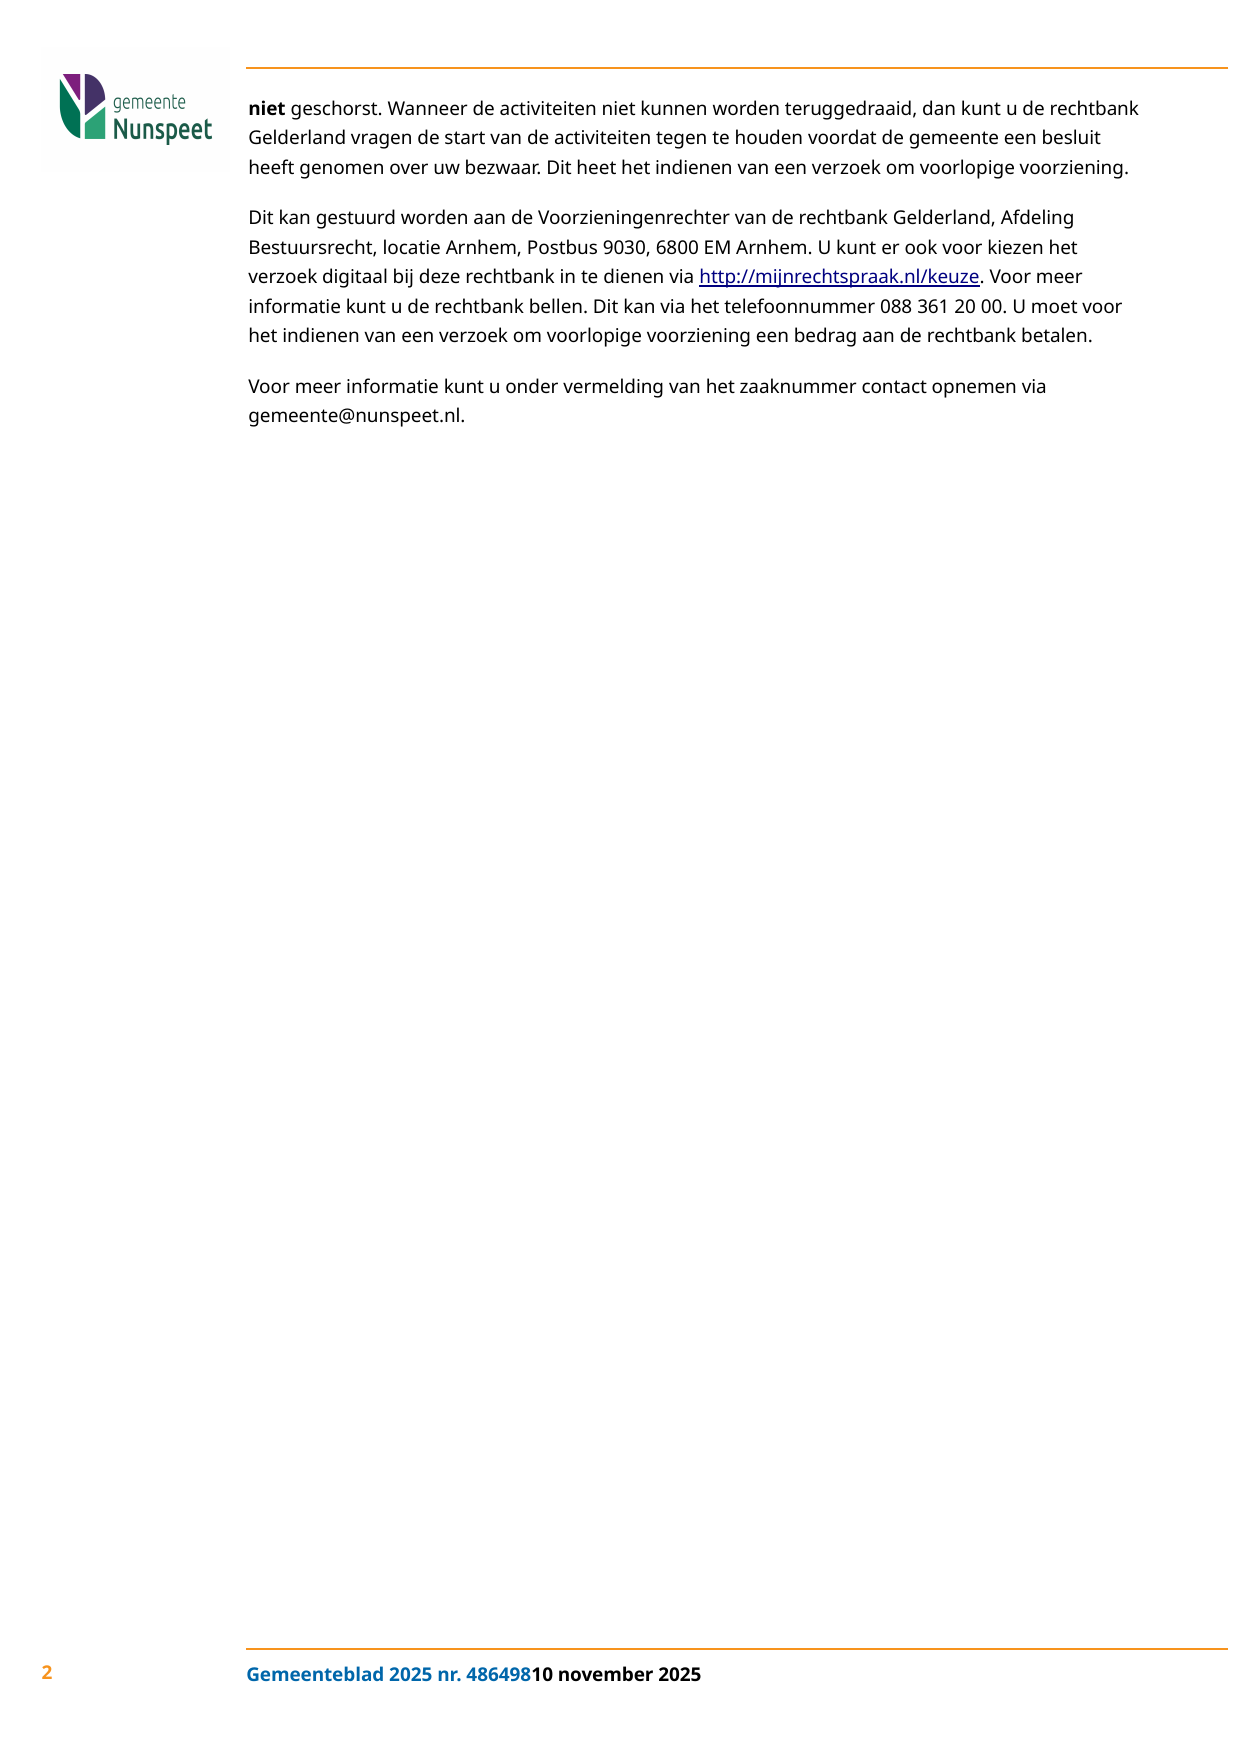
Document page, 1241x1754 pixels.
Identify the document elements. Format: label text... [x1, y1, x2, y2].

text niet geschorst. Wanneer de activiteiten niet kunnen worden teruggedraaid, dan kunt u de rechtbank Gelderland vragen de start van de activiteiten tegen te houden voordat de gemeente een besluit heeft genomen over uw bezwaar. Dit heet het indienen van een verzoek om voorlopige voorziening. [248, 95, 1152, 180]
picture [41, 47, 231, 172]
text Voor meer informatie kunt u onder vermelding van het zaaknummer contact opnemen via gemeente@nunspeet.nl. [248, 373, 1152, 428]
text Dit kan gestuurd worden aan de Voorzieningenrechter van de rechtbank Gelderland, Afdeling Bestuursrecht, locatie Arnhem, Postbus 9030, 6800 EM Arnhem. U kunt er ook voor kiezen het verzoek digitaal bij deze rechtbank in te dienen via http://mijnrechtspraak.nl/keuze. Voor meer informatie kunt u de rechtbank bellen. Dit kan via het telefoonnummer 088 361 20 00. U moet voor het indienen van een verzoek om voorlopige voorziening een bedrag aan de rechtbank betalen. [248, 204, 1152, 348]
